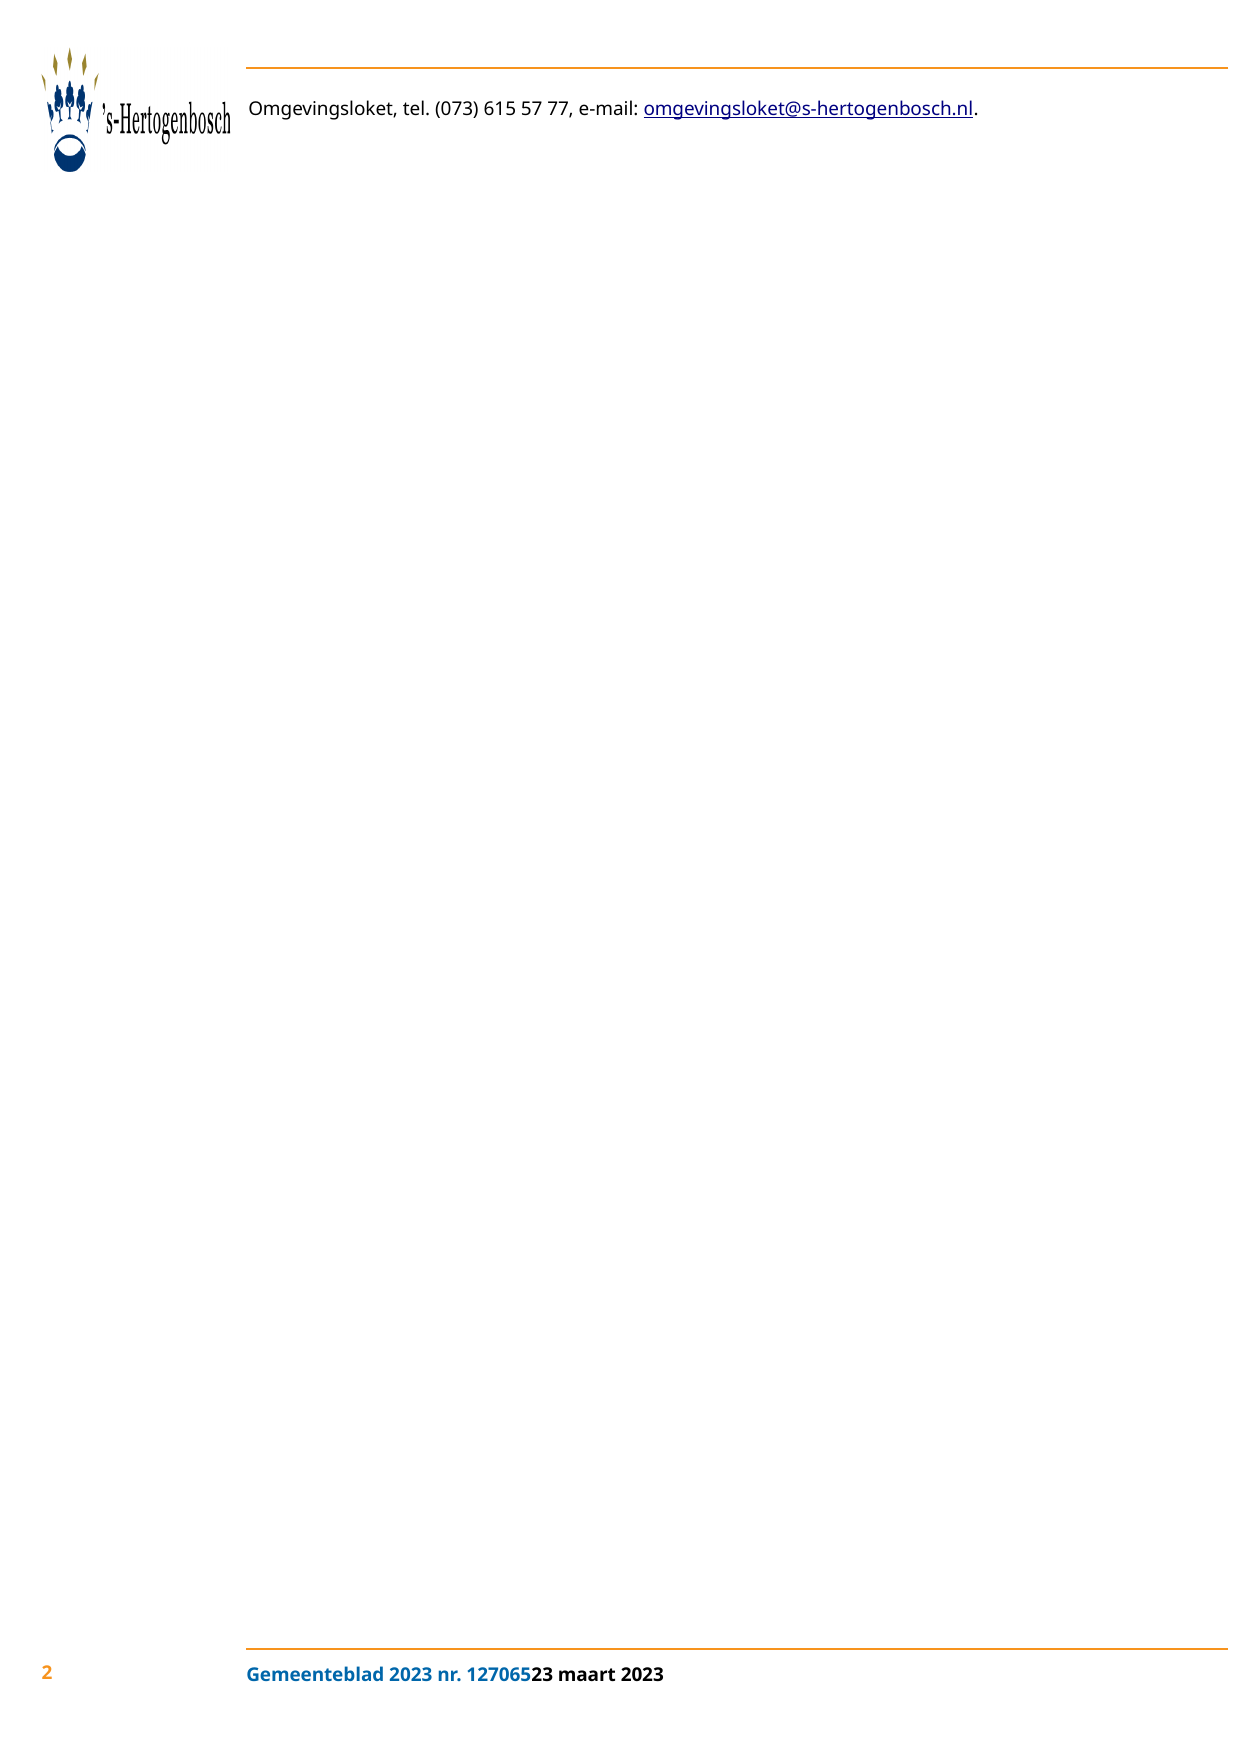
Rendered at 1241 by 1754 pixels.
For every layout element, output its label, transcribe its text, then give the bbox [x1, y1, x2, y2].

picture [41, 47, 231, 172]
text Omgevingsloket, tel. (073) 615 57 77, e-mail: omgevingsloket@s-hertogenbosch.nl. [248, 95, 1152, 121]
